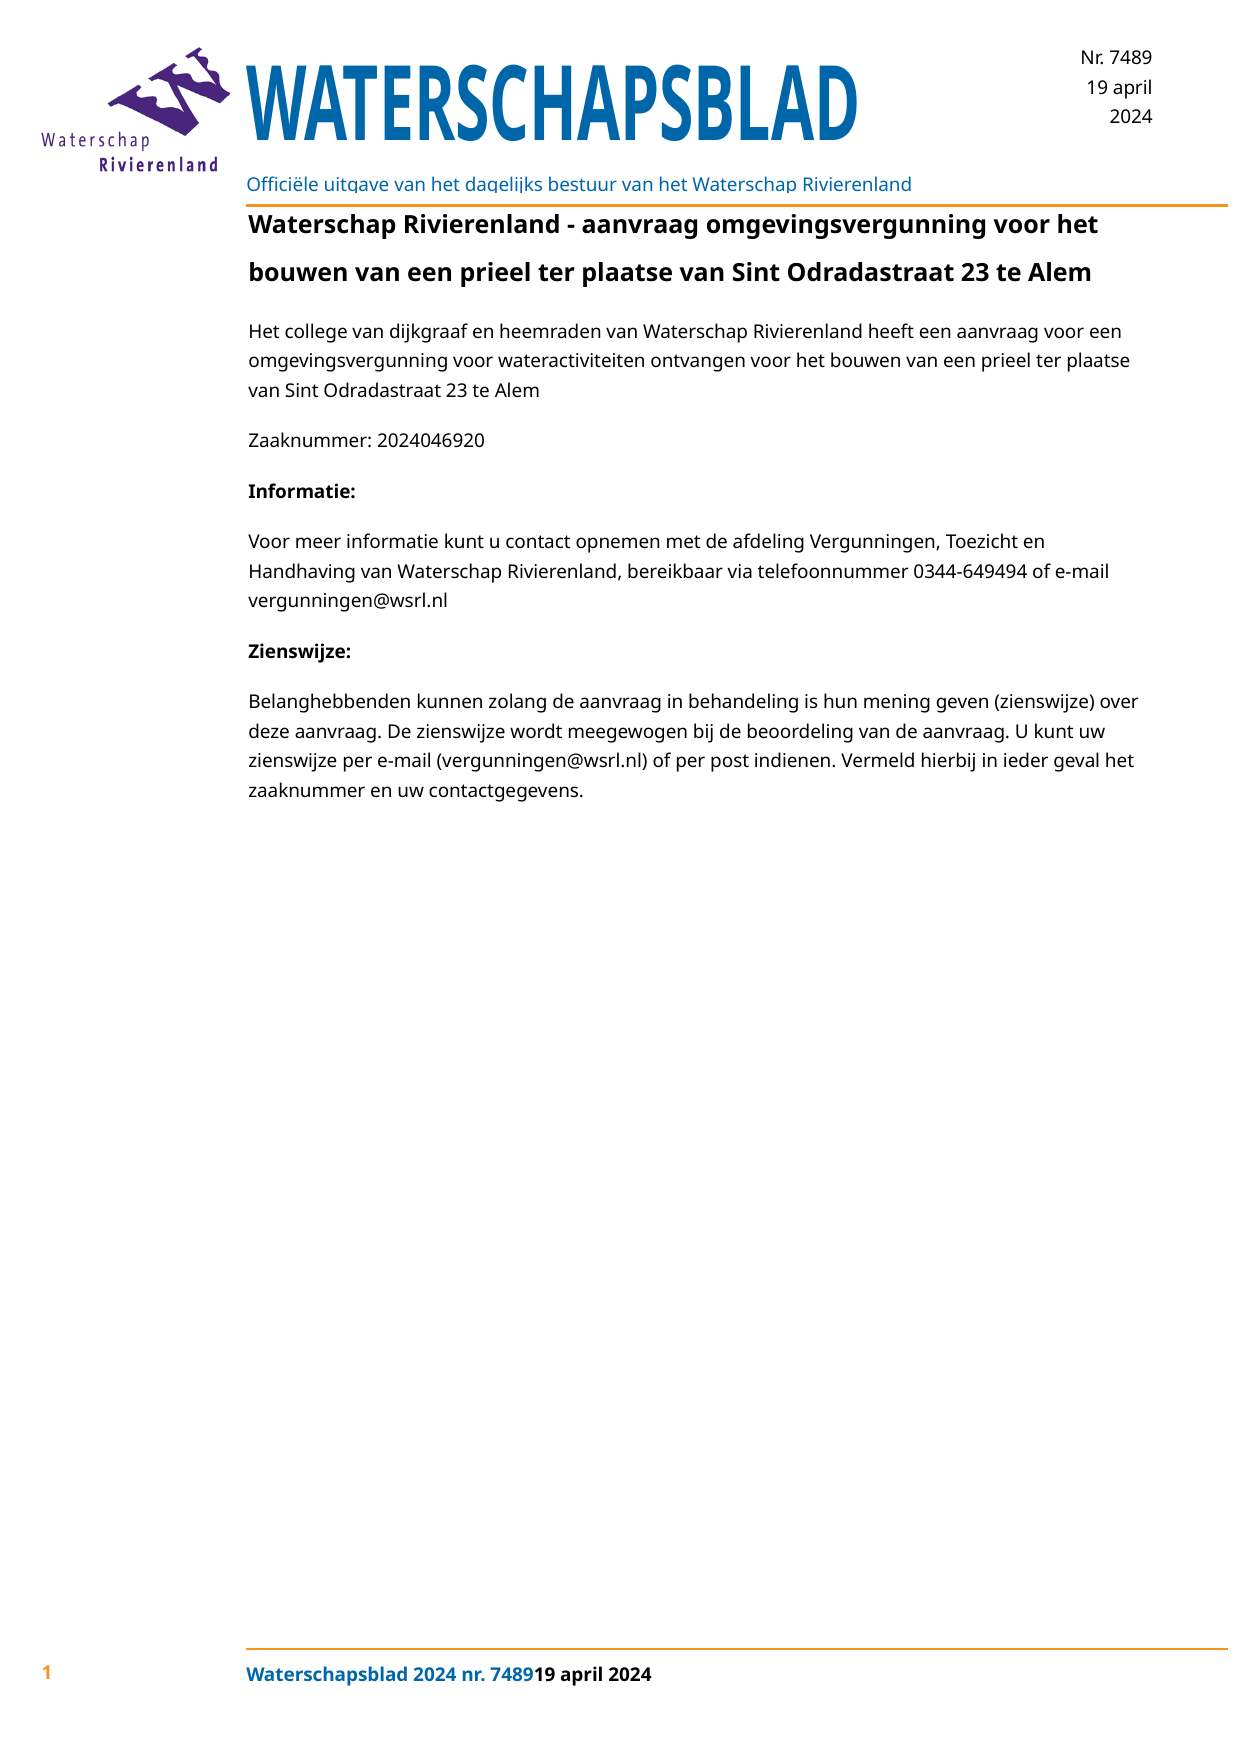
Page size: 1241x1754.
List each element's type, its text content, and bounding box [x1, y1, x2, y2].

text Waterschap Rivierenland - aanvraag omgevingsvergunning voor het bouwen van een prieel ter plaatse van Sint Odradastraat 23 te Alem [248, 207, 1152, 288]
text Belanghebbenden kunnen zolang de aanvraag in behandeling is hun mening geven (zienswijze) over deze aanvraag. De zienswijze wordt meegewogen bij de beoordeling van de aanvraag. U kunt uw zienswijze per e-mail (vergunningen@wsrl.nl) of per post indienen. Vermeld hierbij in ieder geval het zaaknummer en uw contactgegevens. [248, 688, 1152, 803]
text Voor meer informatie kunt u contact opnemen met de afdeling Vergunningen, Toezicht en Handhaving van Waterschap Rivierenland, bereikbaar via telefoonnummer 0344-649494 of e-mail vergunningen@wsrl.nl [248, 528, 1152, 613]
text Het college van dijkgraaf en heemraden van Waterschap Rivierenland heeft een aanvraag voor een omgevingsvergunning voor wateractiviteiten ontvangen voor het bouwen van een prieel ter plaatse van Sint Odradastraat 23 te Alem [248, 318, 1152, 403]
picture [41, 47, 231, 172]
text Informatie: [248, 478, 1152, 504]
text Zaaknummer: 2024046920 [248, 427, 1152, 453]
text Zienswijze: [248, 638, 1152, 664]
